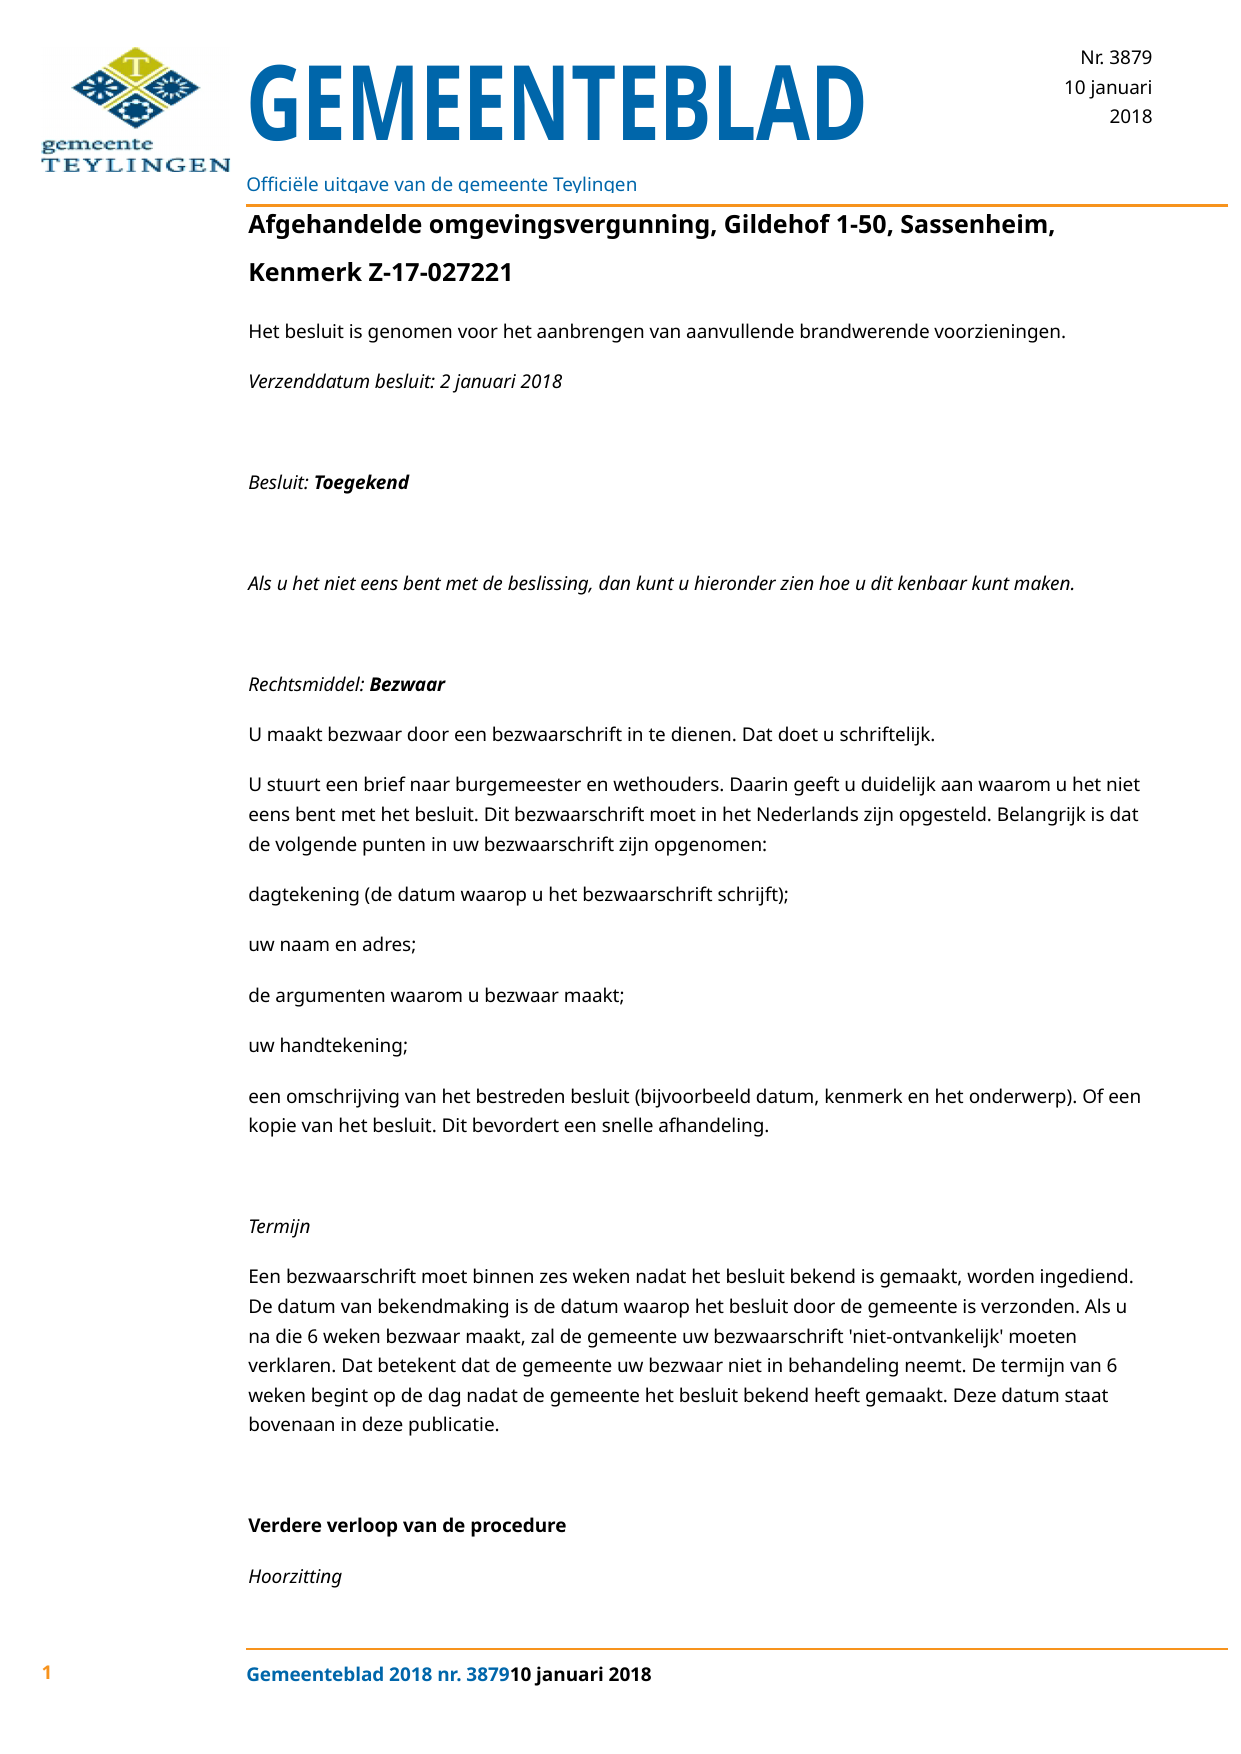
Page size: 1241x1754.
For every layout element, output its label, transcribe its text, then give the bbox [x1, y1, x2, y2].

text Verdere verloop van de procedure [248, 1512, 1152, 1538]
text U maakt bezwaar door een bezwaarschrift in te dienen. Dat doet u schriftelijk. [248, 721, 1152, 747]
text Een bezwaarschrift moet binnen zes weken nadat het besluit bekend is gemaakt, worden ingediend. De datum van bekendmaking is de datum waarop het besluit door de gemeente is verzonden. Als u na die 6 weken bezwaar maakt, zal de gemeente uw bezwaarschrift 'niet-ontvankelijk' moeten verklaren. Dat betekent dat de gemeente uw bezwaar niet in behandeling neemt. De termijn van 6 weken begint op de dag nadat de gemeente het besluit bekend heeft gemaakt. Deze datum staat bovenaan in deze publicatie. [248, 1264, 1152, 1437]
text Het besluit is genomen voor het aanbrengen van aanvullende brandwerende voorzieningen. [248, 318, 1152, 344]
text U stuurt een brief naar burgemeester en wethouders. Daarin geeft u duidelijk aan waarom u het niet eens bent met het besluit. Dit bezwaarschrift moet in het Nederlands zijn opgesteld. Belangrijk is dat de volgende punten in uw bezwaarschrift zijn opgenomen: [248, 772, 1152, 857]
text Termijn [248, 1213, 1152, 1239]
text Als u het niet eens bent met de beslissing, dan kunt u hieronder zien hoe u dit kenbaar kunt maken. [248, 570, 1152, 596]
text de argumenten waarom u bezwaar maakt; [248, 982, 1152, 1008]
text uw handtekening; [248, 1032, 1152, 1058]
text Besluit: Toegekend [248, 469, 1152, 495]
text Verzenddatum besluit: 2 januari 2018 [248, 368, 1152, 394]
text uw naam en adres; [248, 932, 1152, 957]
text Rechtsmiddel: Bezwaar [248, 671, 1152, 697]
picture [41, 47, 231, 172]
text Afgehandelde omgevingsvergunning, Gildehof 1-50, Sassenheim, Kenmerk Z-17-027221 [248, 207, 1152, 288]
text dagtekening (de datum waarop u het bezwaarschrift schrijft); [248, 881, 1152, 907]
text Hoorzitting [248, 1563, 1152, 1589]
text een omschrijving van het bestreden besluit (bijvoorbeeld datum, kenmerk en het onderwerp). Of een kopie van het besluit. Dit bevordert een snelle afhandeling. [248, 1083, 1152, 1138]
